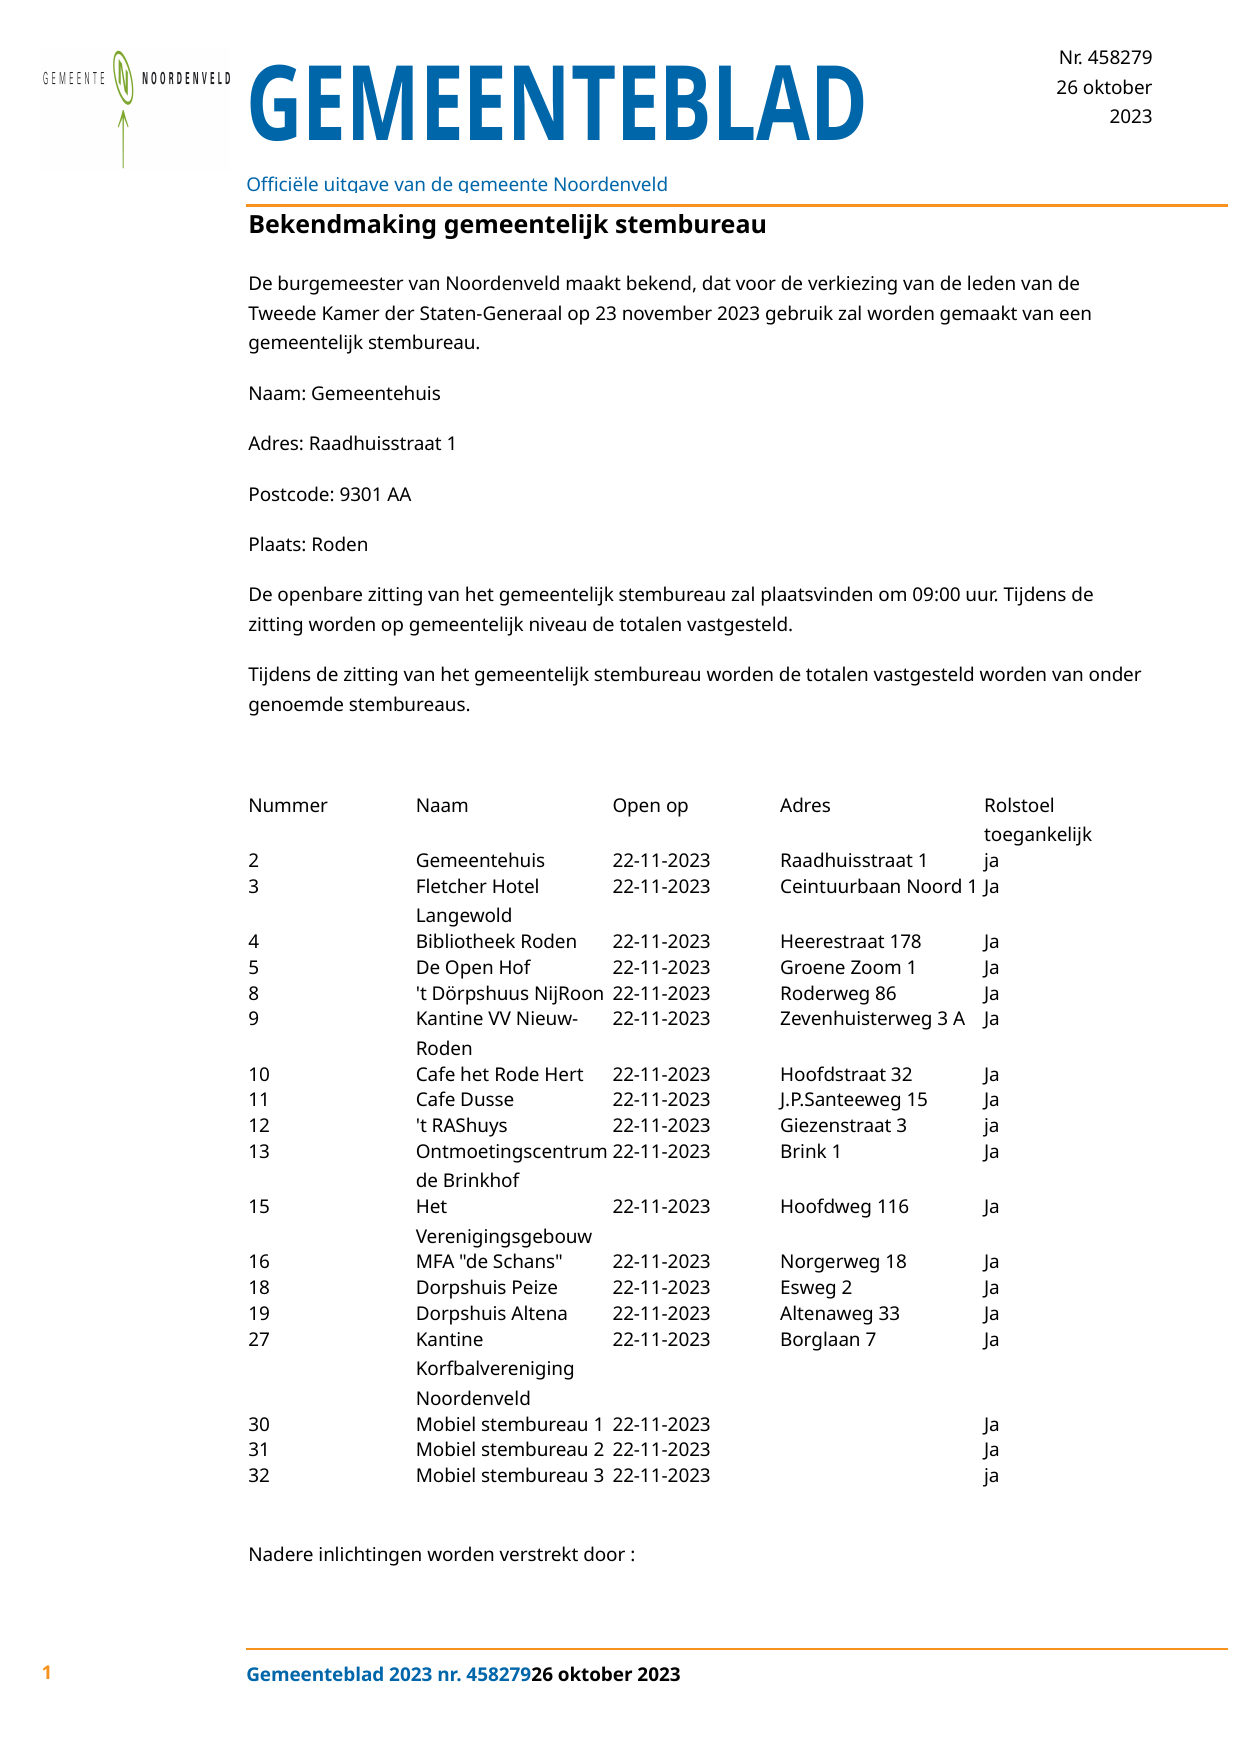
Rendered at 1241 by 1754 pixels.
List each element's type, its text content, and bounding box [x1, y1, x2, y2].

table_cell Esweg 2 [780, 1275, 984, 1300]
table_cell Gemeentehuis [416, 848, 612, 873]
table_cell Hoofdweg 116 [780, 1194, 984, 1249]
table_cell Ja [984, 873, 1152, 928]
table_header Open op [612, 792, 780, 847]
table_cell ja [984, 1113, 1152, 1138]
table_header Nummer [248, 792, 416, 847]
table_cell 22-11-2023 [612, 1194, 780, 1249]
table_cell 22-11-2023 [612, 1249, 780, 1274]
table_cell 22-11-2023 [612, 1061, 780, 1087]
table_cell 22-11-2023 [612, 1411, 780, 1437]
text Adres: Raadhuisstraat 1 [248, 430, 1152, 456]
table_cell 15 [248, 1194, 416, 1249]
table_cell 3 [248, 873, 416, 928]
table_cell Brink 1 [780, 1138, 984, 1193]
table_cell [780, 1411, 984, 1437]
table_cell ja [984, 1462, 1152, 1488]
table_header Adres [780, 792, 984, 847]
table_cell Mobiel stembureau 3 [416, 1462, 612, 1488]
table_cell 8 [248, 980, 416, 1006]
table_cell Heerestraat 178 [780, 929, 984, 954]
table_cell 22-11-2023 [612, 980, 780, 1006]
table_cell Ja [984, 1006, 1152, 1061]
table_cell 22-11-2023 [612, 929, 780, 954]
table_cell Ja [984, 929, 1152, 954]
table_cell Cafe Dusse [416, 1087, 612, 1112]
table_cell 22-11-2023 [612, 1113, 780, 1138]
table_cell Bibliotheek Roden [416, 929, 612, 954]
table_cell 22-11-2023 [612, 1300, 780, 1326]
table_cell 't RAShuys [416, 1113, 612, 1138]
table_cell 10 [248, 1061, 416, 1087]
table_cell 22-11-2023 [612, 1087, 780, 1112]
table_cell 't Dörpshuus NijRoon [416, 980, 612, 1006]
table_cell Ja [984, 1411, 1152, 1437]
table_cell Ontmoetingscentrum de Brinkhof [416, 1138, 612, 1193]
table_cell Groene Zoom 1 [780, 954, 984, 980]
table_cell Norgerweg 18 [780, 1249, 984, 1274]
table_cell 27 [248, 1326, 416, 1411]
table_cell [780, 1462, 984, 1488]
table_cell 22-11-2023 [612, 1006, 780, 1061]
table_cell 16 [248, 1249, 416, 1274]
text Bekendmaking gemeentelijk stembureau [248, 207, 1152, 241]
text Naam: Gemeentehuis [248, 380, 1152, 406]
table_cell Ja [984, 954, 1152, 980]
text De burgemeester van Noordenveld maakt bekend, dat voor de verkiezing van de leden van de Tweede Kamer der Staten-Generaal op 23 november 2023 gebruik zal worden gemaakt van een gemeentelijk stembureau. [248, 270, 1152, 355]
table_cell 22-11-2023 [612, 954, 780, 980]
table_cell Dorpshuis Altena [416, 1300, 612, 1326]
table_cell Ja [984, 980, 1152, 1006]
table_cell De Open Hof [416, 954, 612, 980]
table_cell 2 [248, 848, 416, 873]
picture [41, 47, 231, 172]
table_cell Ceintuurbaan Noord 1 [780, 873, 984, 928]
table_cell Raadhuisstraat 1 [780, 848, 984, 873]
table_cell Ja [984, 1437, 1152, 1462]
table_cell 32 [248, 1462, 416, 1488]
table_cell Giezenstraat 3 [780, 1113, 984, 1138]
table_cell Ja [984, 1326, 1152, 1411]
table_cell 30 [248, 1411, 416, 1437]
table_cell 22-11-2023 [612, 1437, 780, 1462]
table_cell Ja [984, 1087, 1152, 1112]
table_cell Borglaan 7 [780, 1326, 984, 1411]
table_cell Dorpshuis Peize [416, 1275, 612, 1300]
table_cell Cafe het Rode Hert [416, 1061, 612, 1087]
table_header Rolstoel toegankelijk [984, 792, 1152, 847]
table_cell Mobiel stembureau 2 [416, 1437, 612, 1462]
text Postcode: 9301 AA [248, 481, 1152, 506]
table_cell Ja [984, 1061, 1152, 1087]
table_cell Ja [984, 1275, 1152, 1300]
table_cell Altenaweg 33 [780, 1300, 984, 1326]
text Nadere inlichtingen worden verstrekt door : [248, 1542, 1152, 1567]
table_cell Hoofdstraat 32 [780, 1061, 984, 1087]
table_cell 9 [248, 1006, 416, 1061]
table_cell 4 [248, 929, 416, 954]
table_cell 11 [248, 1087, 416, 1112]
table_cell 5 [248, 954, 416, 980]
table_cell Kantine Korfbalvereniging Noordenveld [416, 1326, 612, 1411]
table_cell MFA "de Schans" [416, 1249, 612, 1274]
table_cell [780, 1437, 984, 1462]
table_cell Mobiel stembureau 1 [416, 1411, 612, 1437]
text Tijdens de zitting van het gemeentelijk stembureau worden de totalen vastgesteld worden van onder genoemde stembureaus. [248, 662, 1152, 717]
table_cell 22-11-2023 [612, 873, 780, 928]
text De openbare zitting van het gemeentelijk stembureau zal plaatsvinden om 09:00 uur. Tijdens de zitting worden op gemeentelijk niveau de totalen vastgesteld. [248, 582, 1152, 637]
table_cell 22-11-2023 [612, 1138, 780, 1193]
table_cell 22-11-2023 [612, 1275, 780, 1300]
table_cell 12 [248, 1113, 416, 1138]
table_cell Ja [984, 1249, 1152, 1274]
table_cell 22-11-2023 [612, 1326, 780, 1411]
table_cell Het Verenigingsgebouw [416, 1194, 612, 1249]
table_cell 22-11-2023 [612, 1462, 780, 1488]
table_cell Ja [984, 1300, 1152, 1326]
table_cell Ja [984, 1138, 1152, 1193]
table_cell 22-11-2023 [612, 848, 780, 873]
table_header Naam [416, 792, 612, 847]
table_cell 31 [248, 1437, 416, 1462]
table_cell 18 [248, 1275, 416, 1300]
table_cell Kantine VV Nieuw-Roden [416, 1006, 612, 1061]
table_cell 13 [248, 1138, 416, 1193]
table_cell Ja [984, 1194, 1152, 1249]
table_cell Zevenhuisterweg 3 A [780, 1006, 984, 1061]
table_cell Fletcher Hotel Langewold [416, 873, 612, 928]
table_cell Roderweg 86 [780, 980, 984, 1006]
table_cell ja [984, 848, 1152, 873]
text Plaats: Roden [248, 531, 1152, 557]
table_cell 19 [248, 1300, 416, 1326]
table_cell J.P.Santeeweg 15 [780, 1087, 984, 1112]
